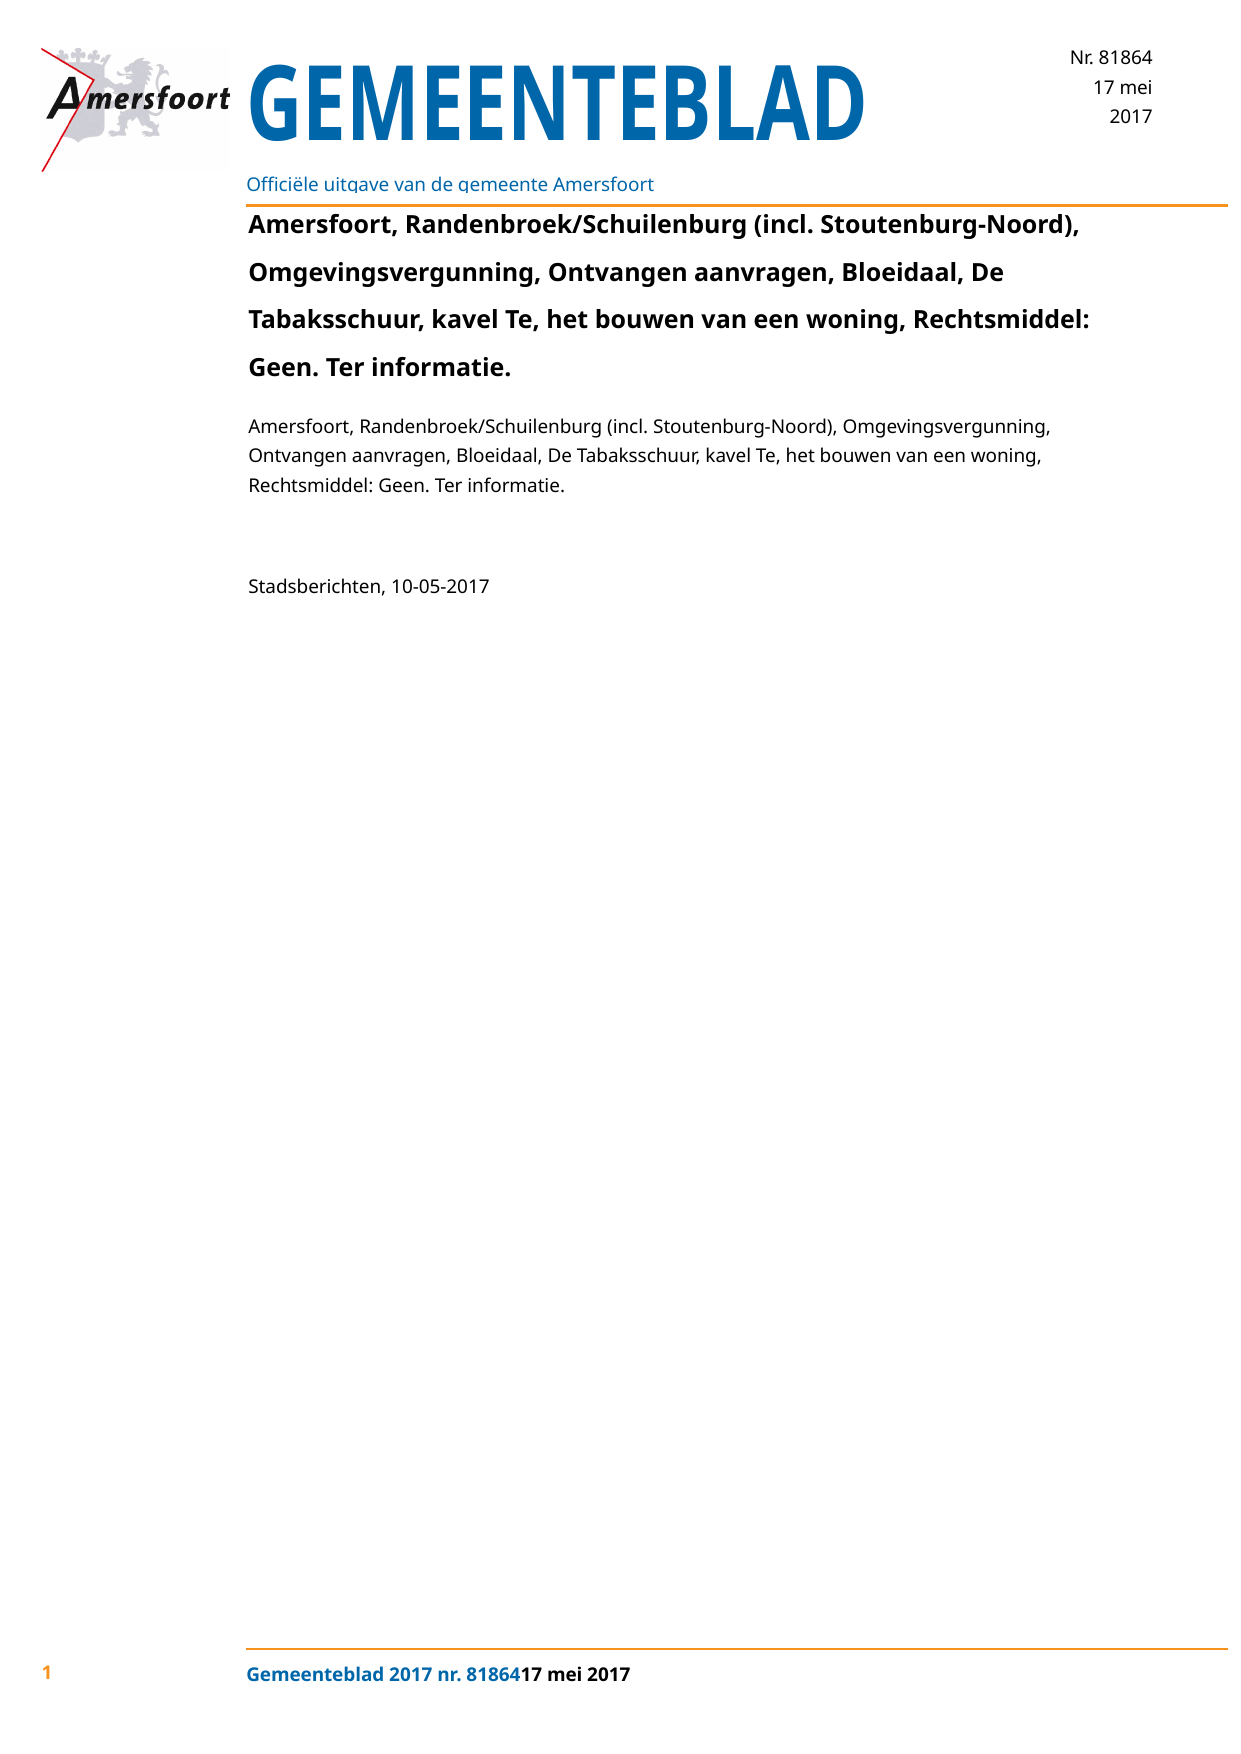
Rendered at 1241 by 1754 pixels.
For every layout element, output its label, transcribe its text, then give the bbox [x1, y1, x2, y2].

picture [41, 47, 231, 172]
text Amersfoort, Randenbroek/Schuilenburg (incl. Stoutenburg-Noord), Omgevingsvergunning, Ontvangen aanvragen, Bloeidaal, De Tabaksschuur, kavel Te, het bouwen van een woning, Rechtsmiddel: Geen. Ter informatie. [248, 207, 1152, 384]
text Stadsberichten, 10-05-2017 [248, 573, 1152, 599]
text Amersfoort, Randenbroek/Schuilenburg (incl. Stoutenburg-Noord), Omgevingsvergunning, Ontvangen aanvragen, Bloeidaal, De Tabaksschuur, kavel Te, het bouwen van een woning, Rechtsmiddel: Geen. Ter informatie. [248, 413, 1152, 498]
